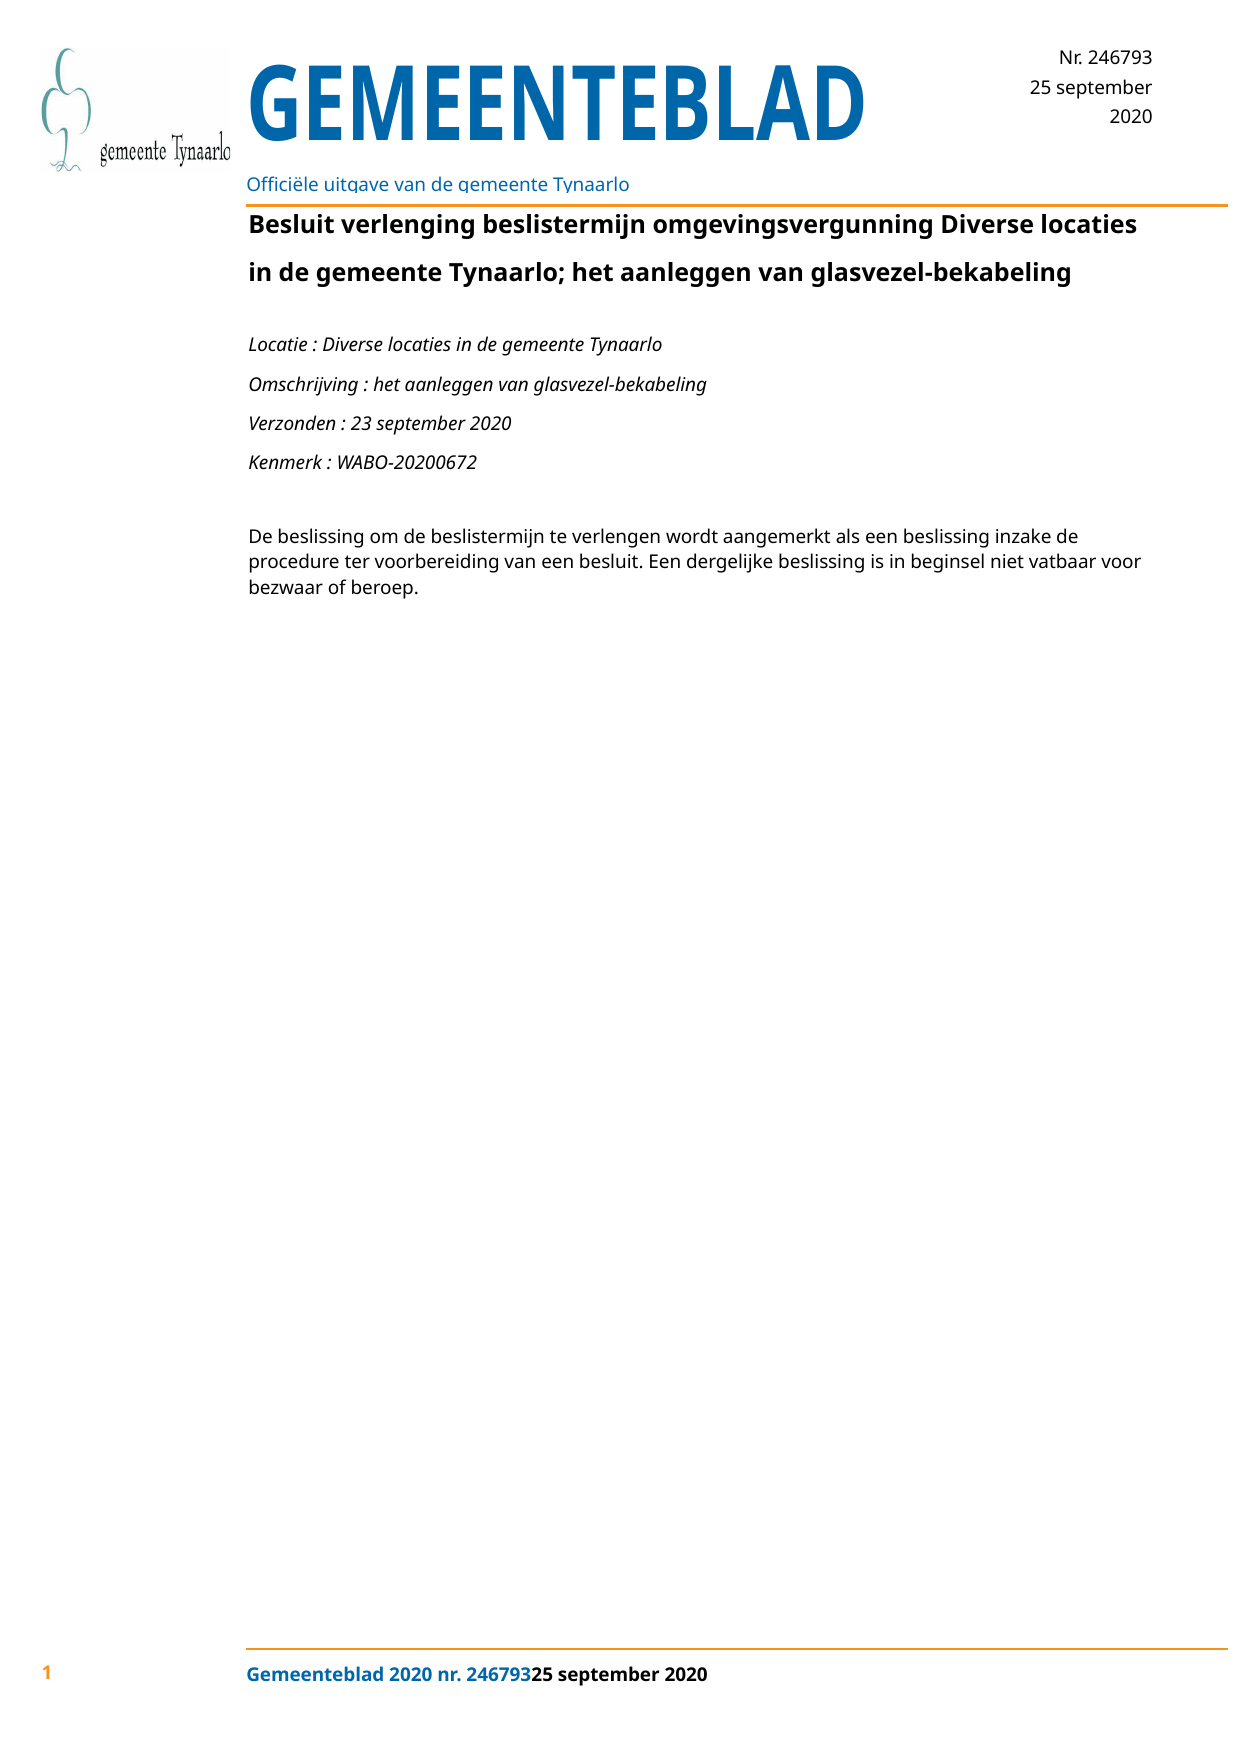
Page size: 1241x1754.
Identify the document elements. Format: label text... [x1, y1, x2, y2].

text Verzonden : 23 september 2020 [248, 410, 1152, 436]
text Locatie : Diverse locaties in de gemeente Tynaarlo [248, 331, 1152, 357]
text De beslissing om de beslistermijn te verlengen wordt aangemerkt als een beslissing inzake de procedure ter voorbereiding van een besluit. Een dergelijke beslissing is in beginsel niet vatbaar voor bezwaar of beroep. [248, 523, 1152, 600]
text Omschrijving : het aanleggen van glasvezel-bekabeling [248, 371, 1152, 396]
text Kenmerk : WABO-20200672 [248, 449, 1152, 475]
picture [41, 47, 231, 172]
text Besluit verlenging beslistermijn omgevingsvergunning Diverse locaties in de gemeente Tynaarlo; het aanleggen van glasvezel-bekabeling [248, 207, 1152, 288]
